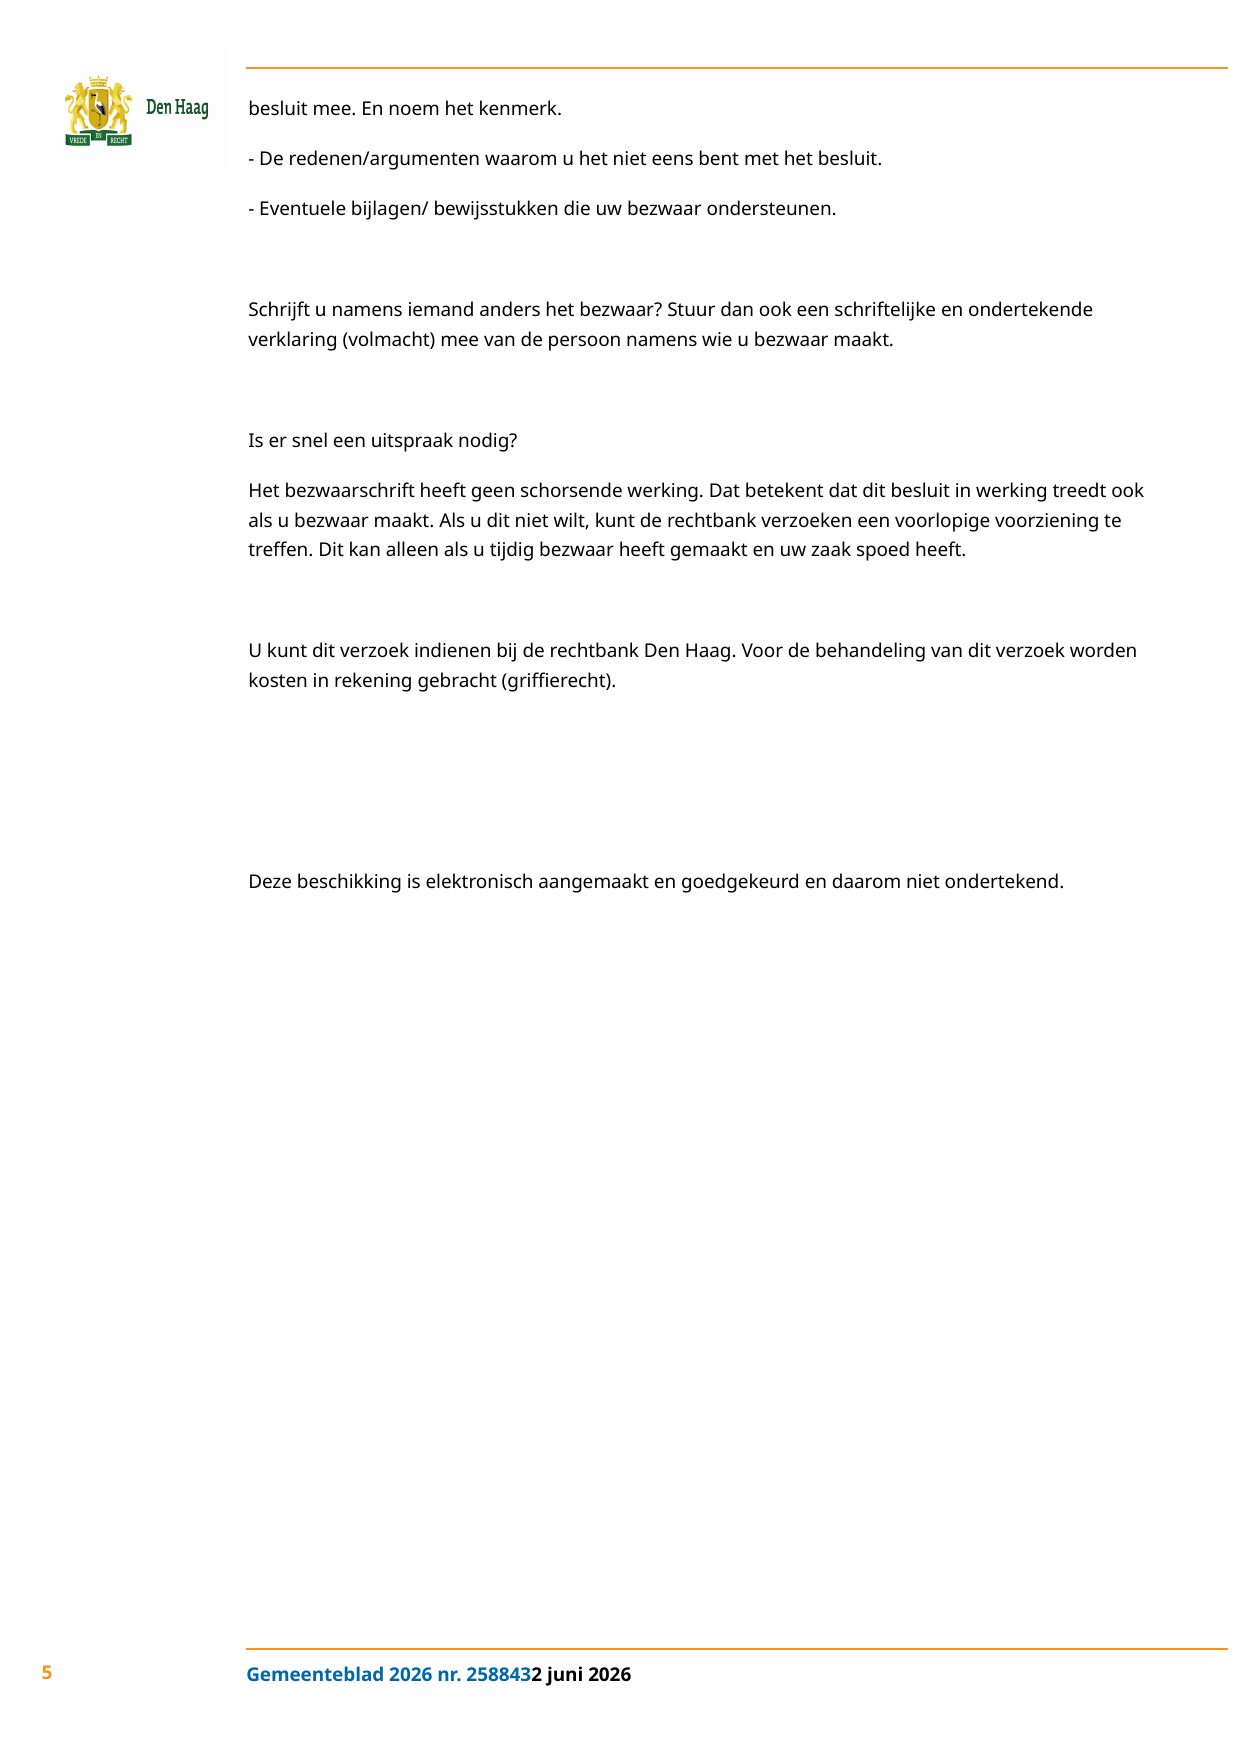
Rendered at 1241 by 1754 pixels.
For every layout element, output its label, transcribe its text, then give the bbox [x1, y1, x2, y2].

text - De redenen/argumenten waarom u het niet eens bent met het besluit. [248, 145, 1152, 171]
text - Eventuele bijlagen/ bewijsstukken die uw bezwaar ondersteunen. [248, 196, 1152, 221]
text Deze beschikking is elektronisch aangemaakt en goedgekeurd en daarom niet ondertekend. [248, 868, 1152, 894]
text Het bezwaarschrift heeft geen schorsende werking. Dat betekent dat dit besluit in werking treedt ook als u bezwaar maakt. Als u dit niet wilt, kunt de rechtbank verzoeken een voorlopige voorziening te treffen. Dit kan alleen als u tijdig bezwaar heeft gemaakt en uw zaak spoed heeft. [248, 477, 1152, 562]
text Schrijft u namens iemand anders het bezwaar? Stuur dan ook een schriftelijke en ondertekende verklaring (volmacht) mee van de persoon namens wie u bezwaar maakt. [248, 296, 1152, 352]
text U kunt dit verzoek indienen bij de rechtbank Den Haag. Voor de behandeling van dit verzoek worden kosten in rekening gebracht (griffierecht). [248, 637, 1152, 693]
text besluit mee. En noem het kenmerk. [248, 95, 1152, 121]
picture [41, 47, 231, 172]
text Is er snel een uitspraak nodig? [248, 427, 1152, 453]
